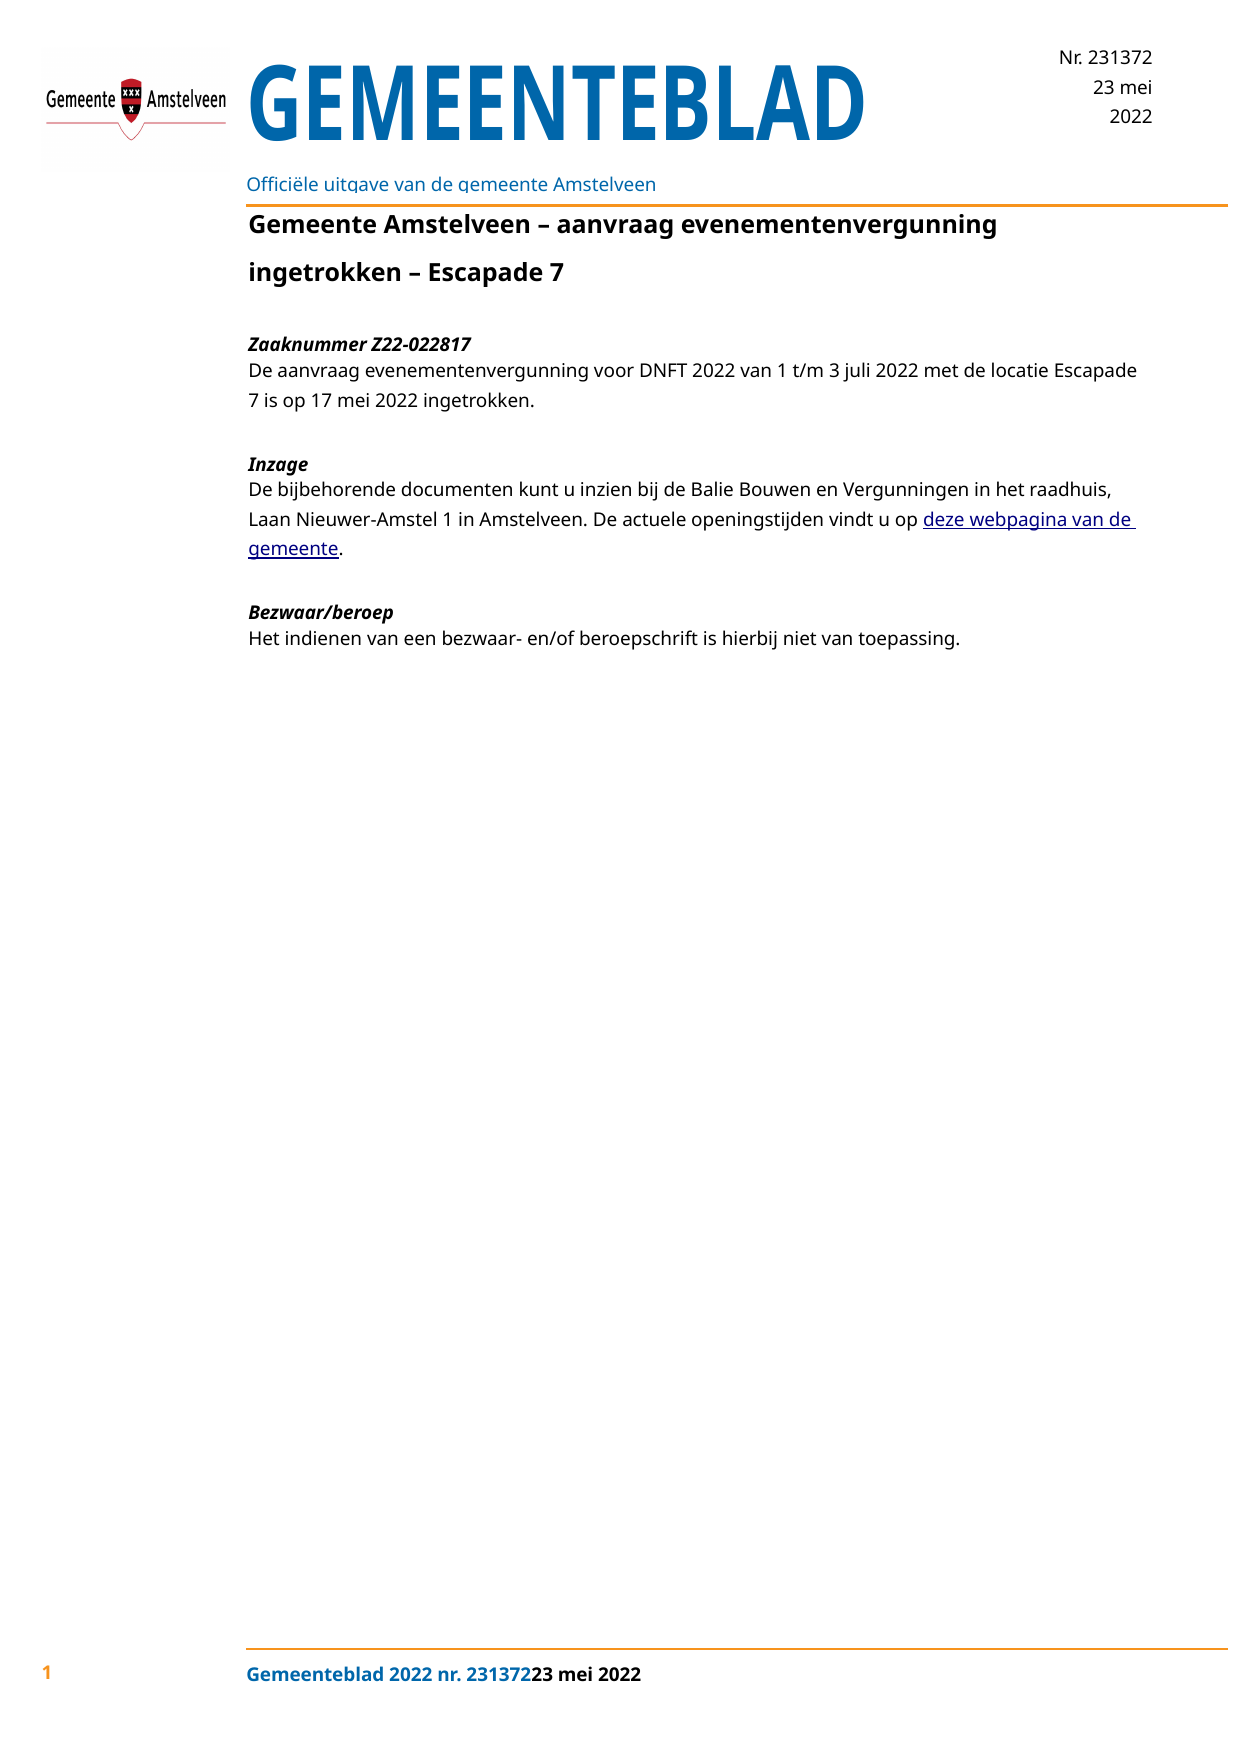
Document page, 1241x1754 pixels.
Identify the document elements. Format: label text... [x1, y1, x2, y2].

text Bezwaar/beroep [248, 599, 1152, 625]
text Inzage [248, 451, 1152, 476]
text De aanvraag evenementenvergunning voor DNFT 2022 van 1 t/m 3 juli 2022 met de locatie Escapade 7 is op 17 mei 2022 ingetrokken. [248, 357, 1152, 412]
text Gemeente Amstelveen – aanvraag evenementenvergunning ingetrokken – Escapade 7 [248, 207, 1152, 288]
text Zaaknummer Z22-022817 [248, 331, 1152, 357]
picture [41, 47, 231, 172]
text De bijbehorende documenten kunt u inzien bij de Balie Bouwen en Vergunningen in het raadhuis, Laan Nieuwer-Amstel 1 in Amstelveen. De actuele openingstijden vindt u op deze webpagina van de gemeente. [248, 476, 1152, 561]
text Het indienen van een bezwaar- en/of beroepschrift is hierbij niet van toepassing. [248, 625, 1152, 651]
